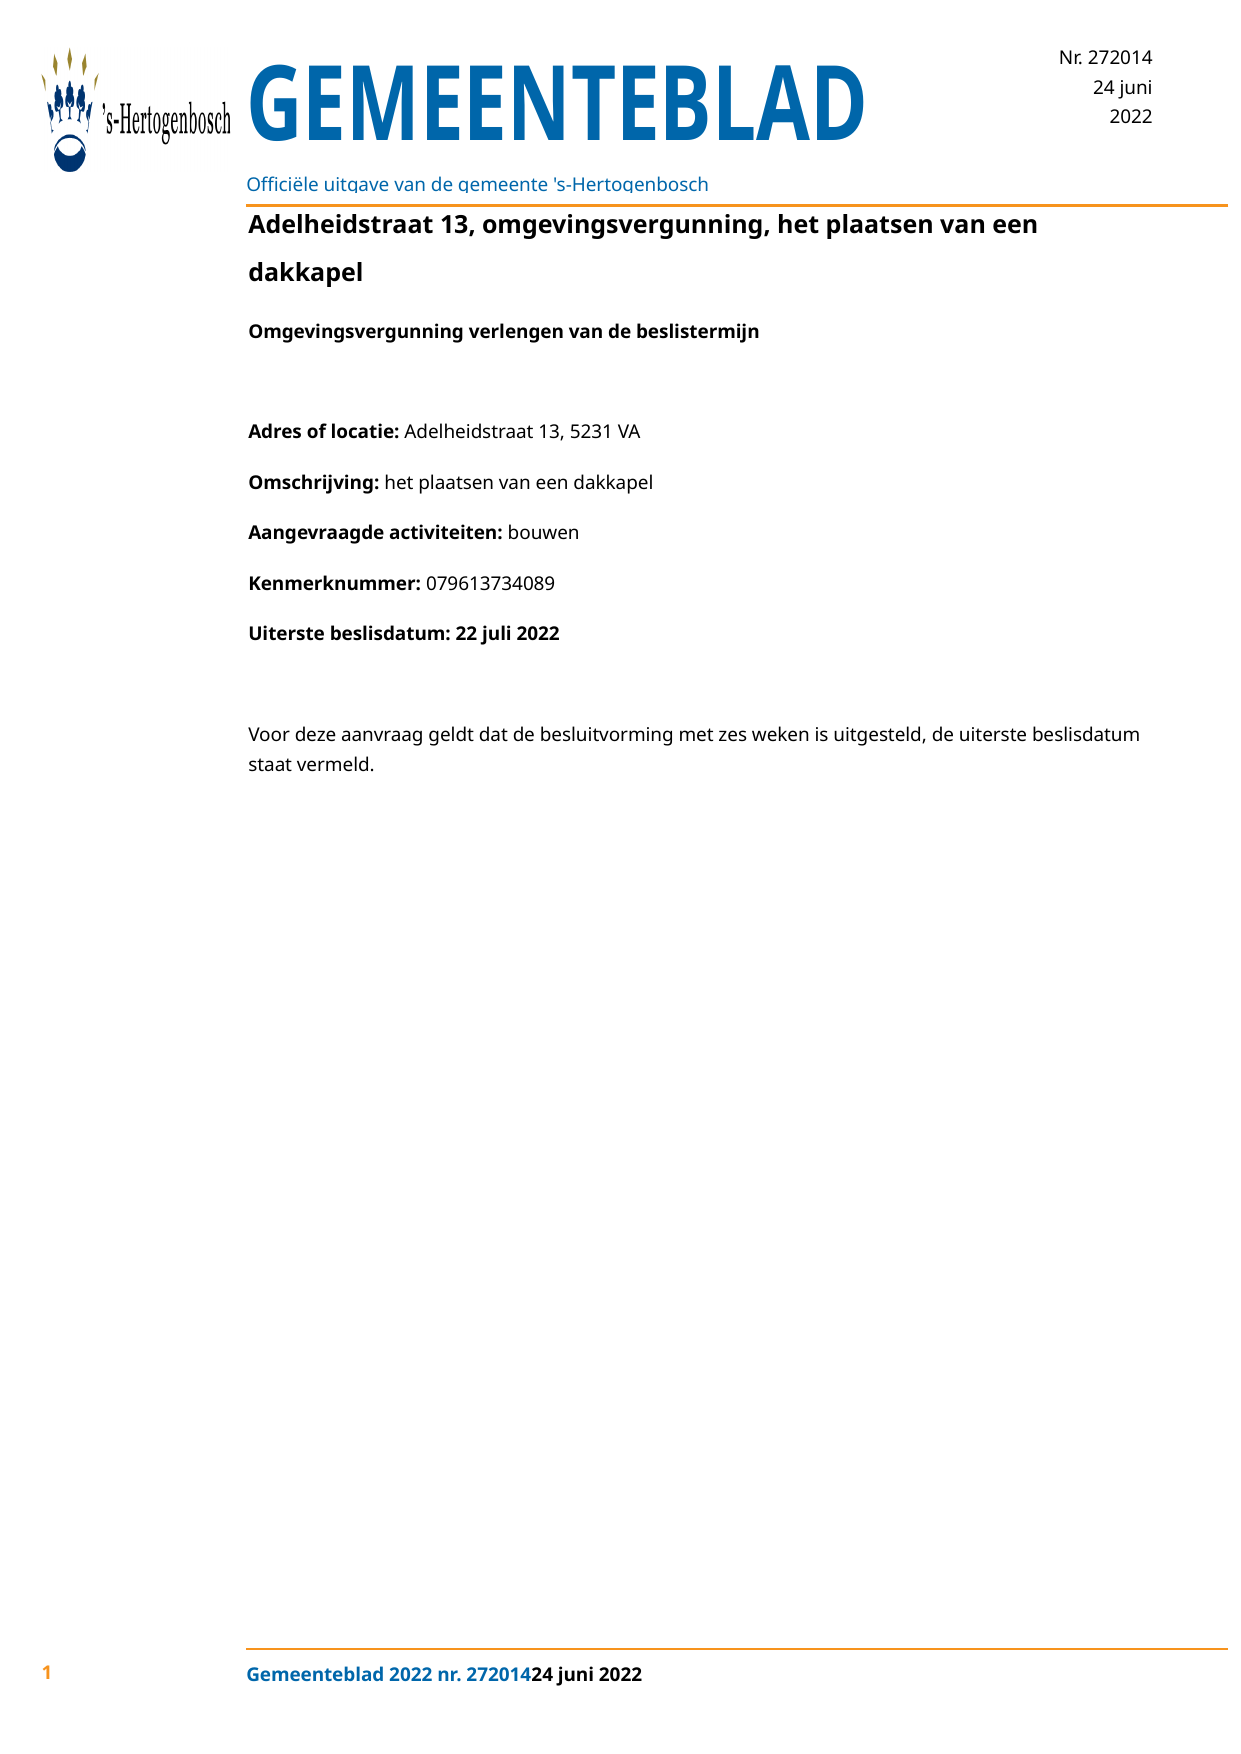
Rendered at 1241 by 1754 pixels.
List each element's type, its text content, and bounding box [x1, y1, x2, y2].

text Kenmerknummer: 079613734089 [248, 570, 1152, 596]
text Uiterste beslisdatum: 22 juli 2022 [248, 620, 1152, 646]
text Aangevraagde activiteiten: bouwen [248, 519, 1152, 545]
text Omgevingsvergunning verlengen van de beslistermijn [248, 318, 1152, 344]
picture [41, 47, 231, 172]
text Adres of locatie: Adelheidstraat 13, 5231 VA [248, 419, 1152, 444]
text Voor deze aanvraag geldt dat de besluitvorming met zes weken is uitgesteld, de uiterste beslisdatum staat vermeld. [248, 721, 1152, 777]
text Adelheidstraat 13, omgevingsvergunning, het plaatsen van een dakkapel [248, 207, 1152, 288]
text Omschrijving: het plaatsen van een dakkapel [248, 469, 1152, 495]
